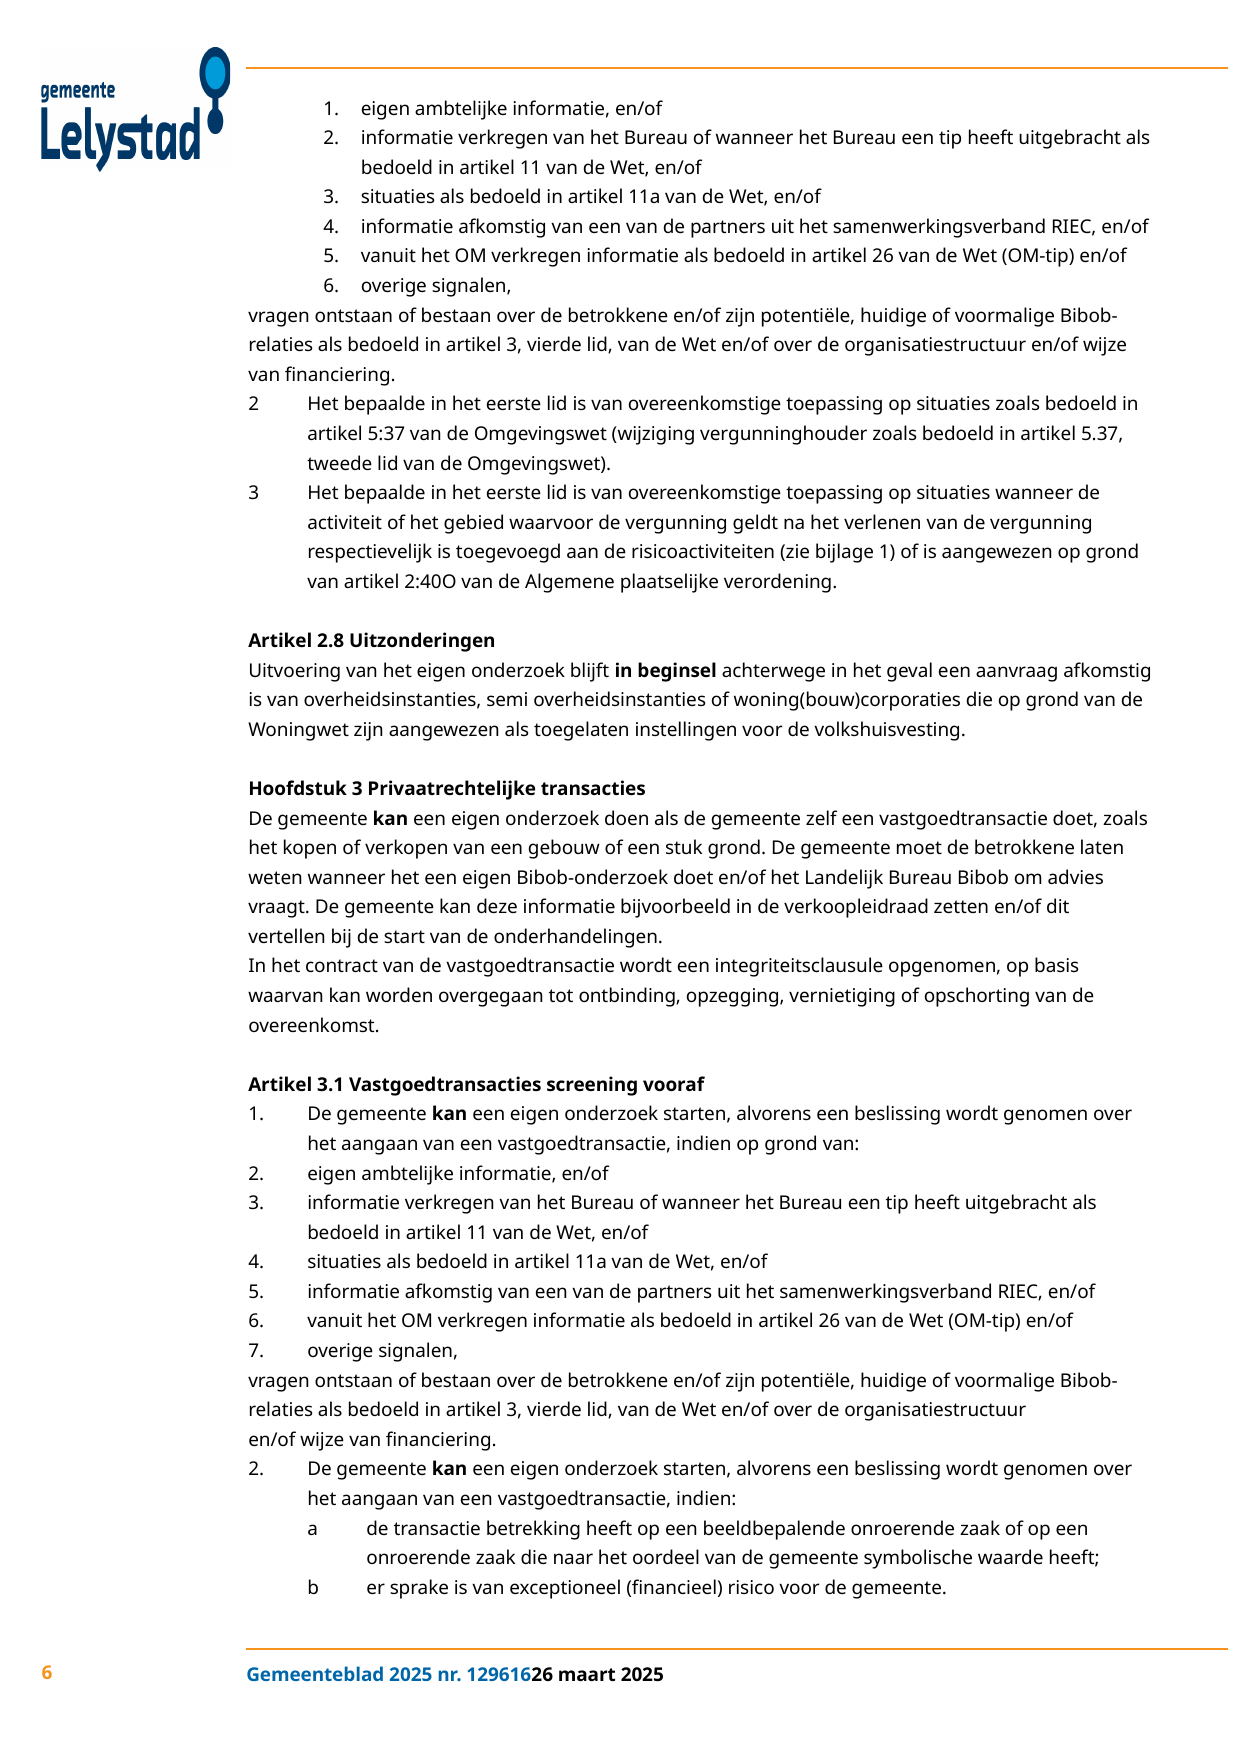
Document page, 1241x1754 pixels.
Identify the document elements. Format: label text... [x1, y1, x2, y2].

text Artikel 2.8 Uitzonderingen [248, 627, 1152, 653]
text De gemeente kan een eigen onderzoek doen als de gemeente zelf een vastgoedtransactie doet, zoals het kopen of verkopen van een gebouw of een stuk grond. De gemeente moet de betrokkene laten weten wanneer het een eigen Bibob-onderzoek doet en/of het Landelijk Bureau Bibob om advies vraagt. De gemeente kan deze informatie bijvoorbeeld in de verkoopleidraad zetten en/of dit vertellen bij de start van de onderhandelingen. [248, 805, 1152, 949]
list overige signalen, [248, 1337, 1152, 1363]
list situaties als bedoeld in artikel 11a van de Wet, en/of [248, 1248, 1152, 1274]
list vanuit het OM verkregen informatie als bedoeld in artikel 26 van de Wet (OM-tip) en/of [248, 1308, 1152, 1333]
list eigen ambtelijke informatie, en/of [248, 1160, 1152, 1186]
list Het bepaalde in het eerste lid is van overeenkomstige toepassing op situaties zoals bedoeld in artikel 5:37 van de Omgevingswet (wijziging vergunninghouder zoals bedoeld in artikel 5.37, tweede lid van de Omgevingswet). [248, 391, 1152, 476]
text Hoofdstuk 3 Privaatrechtelijke transacties [248, 775, 1152, 801]
list Het bepaalde in het eerste lid is van overeenkomstige toepassing op situaties wanneer de activiteit of het gebied waarvoor de vergunning geldt na het verlenen van de vergunning respectievelijk is toegevoegd aan de risicoactiviteiten (zie bijlage 1) of is aangewezen op grond van artikel 2:40O van de Algemene plaatselijke verordening. [248, 479, 1152, 594]
list de transactie betrekking heeft op een beeldbepalende onroerende zaak of op een onroerende zaak die naar het oordeel van de gemeente symbolische waarde heeft; [307, 1515, 1152, 1570]
list overige signalen, [323, 272, 1152, 298]
text Artikel 3.1 Vastgoedtransacties screening vooraf [248, 1071, 1152, 1097]
list informatie verkregen van het Bureau of wanneer het Bureau een tip heeft uitgebracht als bedoeld in artikel 11 van de Wet, en/of [248, 1189, 1152, 1245]
list vanuit het OM verkregen informatie als bedoeld in artikel 26 van de Wet (OM-tip) en/of [323, 243, 1152, 268]
picture [41, 47, 231, 172]
list informatie verkregen van het Bureau of wanneer het Bureau een tip heeft uitgebracht als bedoeld in artikel 11 van de Wet, en/of [323, 124, 1152, 180]
list De gemeente kan een eigen onderzoek starten, alvorens een beslissing wordt genomen over het aangaan van een vastgoedtransactie, indien op grond van: [248, 1101, 1152, 1156]
text In het contract van de vastgoedtransactie wordt een integriteitsclausule opgenomen, op basis waarvan kan worden overgegaan tot ontbinding, opzegging, vernietiging of opschorting van de overeenkomst. [248, 953, 1152, 1038]
list eigen ambtelijke informatie, en/of [323, 95, 1152, 121]
list situaties als bedoeld in artikel 11a van de Wet, en/of [323, 183, 1152, 209]
text vragen ontstaan of bestaan over de betrokkene en/of zijn potentiële, huidige of voormalige Bibob- relaties als bedoeld in artikel 3, vierde lid, van de Wet en/of over de organisatiestructuur [248, 1367, 1152, 1422]
text vragen ontstaan of bestaan over de betrokkene en/of zijn potentiële, huidige of voormalige Bibob- relaties als bedoeld in artikel 3, vierde lid, van de Wet en/of over de organisatiestructuur en/of wijze van financiering. [248, 302, 1152, 387]
text en/of wijze van financiering. [248, 1426, 1152, 1452]
list informatie afkomstig van een van de partners uit het samenwerkingsverband RIEC, en/of [323, 213, 1152, 239]
list informatie afkomstig van een van de partners uit het samenwerkingsverband RIEC, en/of [248, 1278, 1152, 1304]
list De gemeente kan een eigen onderzoek starten, alvorens een beslissing wordt genomen over het aangaan van een vastgoedtransactie, indien: [248, 1456, 1152, 1511]
text Uitvoering van het eigen onderzoek blijft in beginsel achterwege in het geval een aanvraag afkomstig is van overheidsinstanties, semi overheidsinstanties of woning(bouw)corporaties die op grond van de Woningwet zijn aangewezen als toegelaten instellingen voor de volkshuisvesting. [248, 657, 1152, 742]
list er sprake is van exceptioneel (financieel) risico voor de gemeente. [307, 1574, 1152, 1600]
